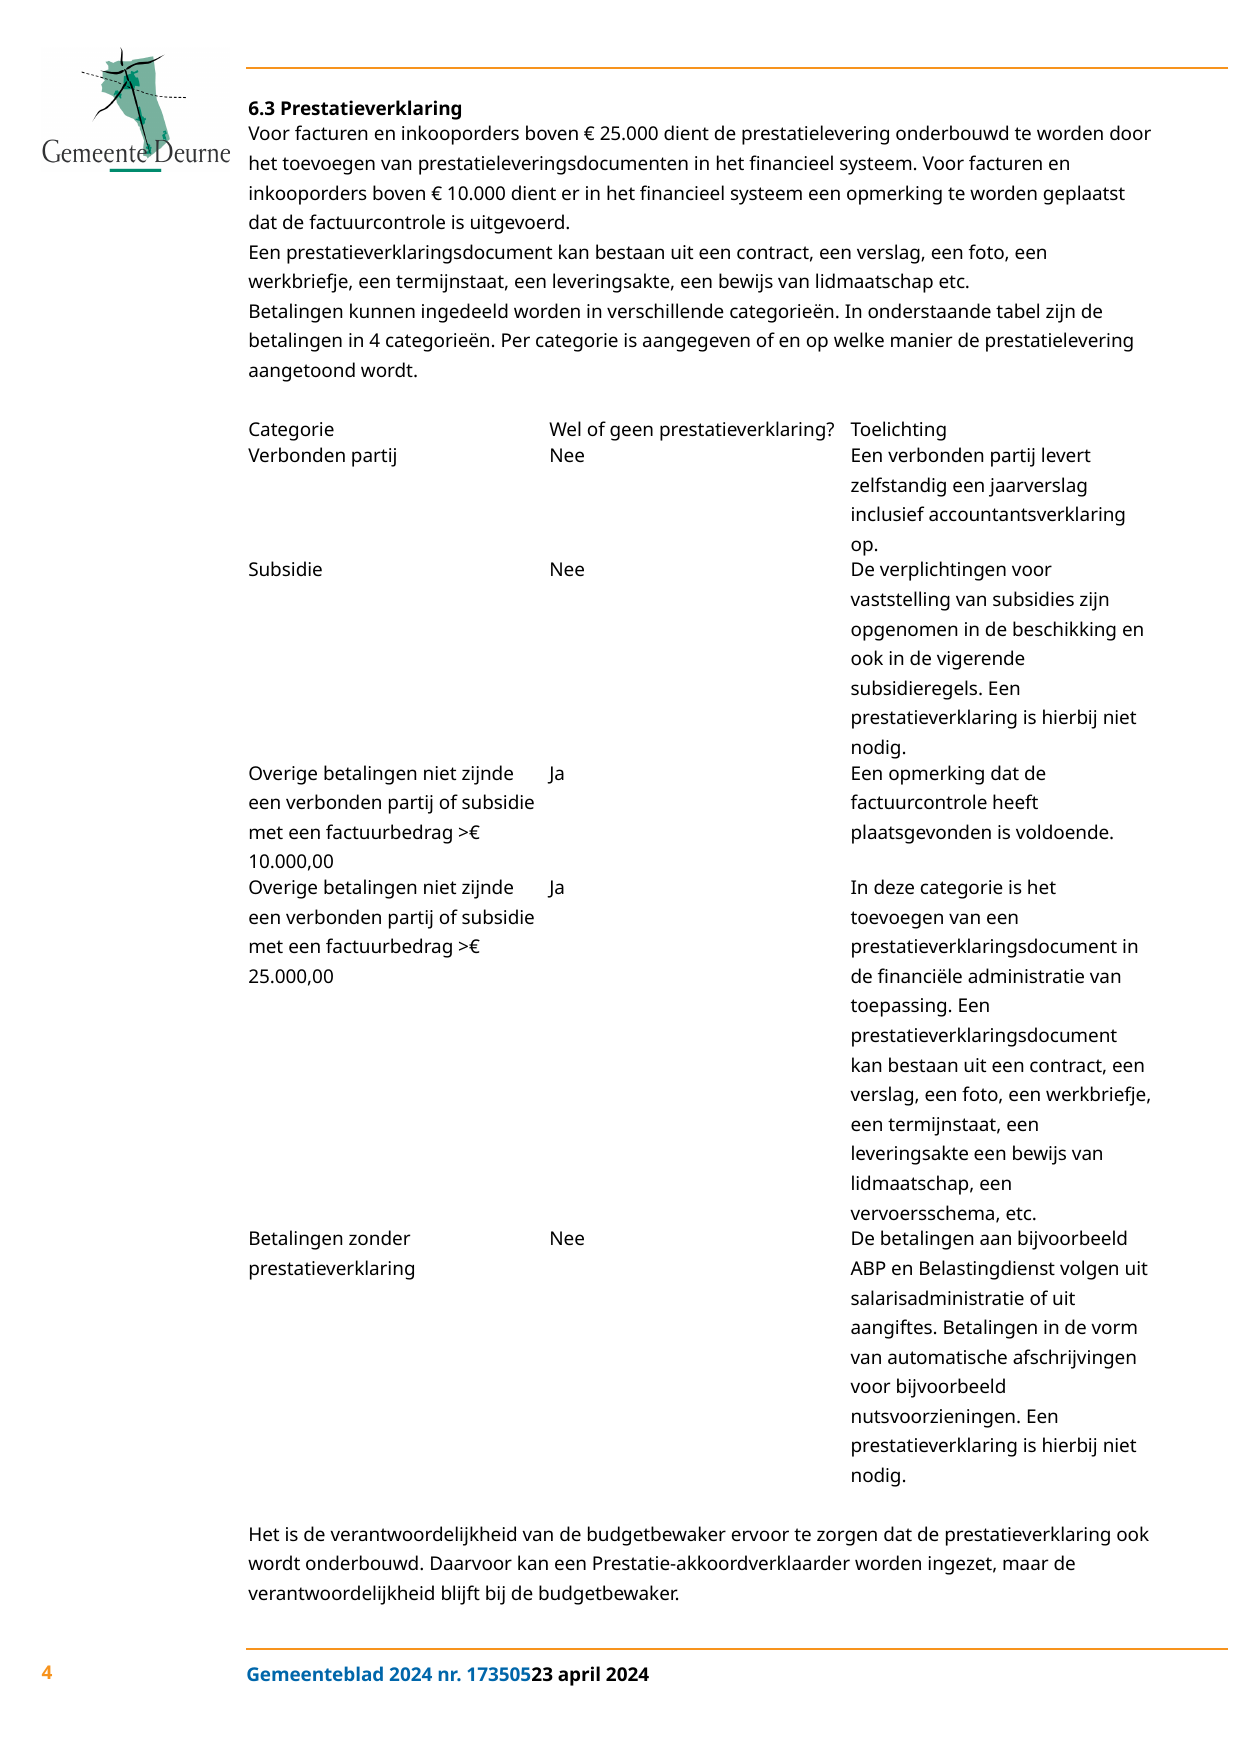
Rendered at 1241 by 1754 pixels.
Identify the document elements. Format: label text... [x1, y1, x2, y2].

table_cell Overige betalingen niet zijnde een verbonden partij of subsidie met een factuurbedrag >€ 25.000,00 [248, 874, 549, 1226]
table_cell Nee [549, 557, 850, 760]
table_cell Overige betalingen niet zijnde een verbonden partij of subsidie met een factuurbedrag >€ 10.000,00 [248, 760, 549, 874]
table_cell In deze categorie is het toevoegen van een prestatieverklaringsdocument in de financiële administratie van toepassing. Een prestatieverklaringsdocument kan bestaan uit een contract, een verslag, een foto, een werkbriefje, een termijnstaat, een leveringsakte een bewijs van lidmaatschap, een vervoersschema, etc. [850, 874, 1152, 1226]
table_cell Een opmerking dat de factuurcontrole heeft plaatsgevonden is voldoende. [850, 760, 1152, 874]
table_cell Verbonden partij [248, 442, 549, 557]
text Betalingen kunnen ingedeeld worden in verschillende categorieën. In onderstaande tabel zijn de betalingen in 4 categorieën. Per categorie is aangegeven of en op welke manier de prestatielevering aangetoond wordt. [248, 298, 1152, 383]
table_cell Nee [549, 1226, 850, 1488]
table_cell Een verbonden partij levert zelfstandig een jaarverslag inclusief accountantsverklaring op. [850, 442, 1152, 557]
table_header Categorie [248, 416, 549, 442]
table_cell Nee [549, 442, 850, 557]
table_cell De betalingen aan bijvoorbeeld ABP en Belastingdienst volgen uit salarisadministratie of uit aangiftes. Betalingen in de vorm van automatische afschrijvingen voor bijvoorbeeld nutsvoorzieningen. Een prestatieverklaring is hierbij niet nodig. [850, 1226, 1152, 1488]
table_cell De verplichtingen voor vaststelling van subsidies zijn opgenomen in de beschikking en ook in de vigerende subsidieregels. Een prestatieverklaring is hierbij niet nodig. [850, 557, 1152, 760]
table_cell Betalingen zonder prestatieverklaring [248, 1226, 549, 1488]
table_cell Ja [549, 760, 850, 874]
text Een prestatieverklaringsdocument kan bestaan uit een contract, een verslag, een foto, een werkbriefje, een termijnstaat, een leveringsakte, een bewijs van lidmaatschap etc. [248, 239, 1152, 294]
table_header Toelichting [850, 416, 1152, 442]
table_cell Subsidie [248, 557, 549, 760]
text Voor facturen en inkooporders boven € 25.000 dient de prestatielevering onderbouwd te worden door het toevoegen van prestatieleveringsdocumenten in het financieel systeem. Voor facturen en inkooporders boven € 10.000 dient er in het financieel systeem een opmerking te worden geplaatst dat de factuurcontrole is uitgevoerd. [248, 121, 1152, 235]
table_header Wel of geen prestatieverklaring? [549, 416, 850, 442]
text Het is de verantwoordelijkheid van de budgetbewaker ervoor te zorgen dat de prestatieverklaring ook wordt onderbouwd. Daarvoor kan een Prestatie-akkoordverklaarder worden ingezet, maar de verantwoordelijkheid blijft bij de budgetbewaker. [248, 1521, 1152, 1606]
picture [41, 47, 231, 172]
table_cell Ja [549, 874, 850, 1226]
text 6.3 Prestatieverklaring [248, 95, 1152, 121]
